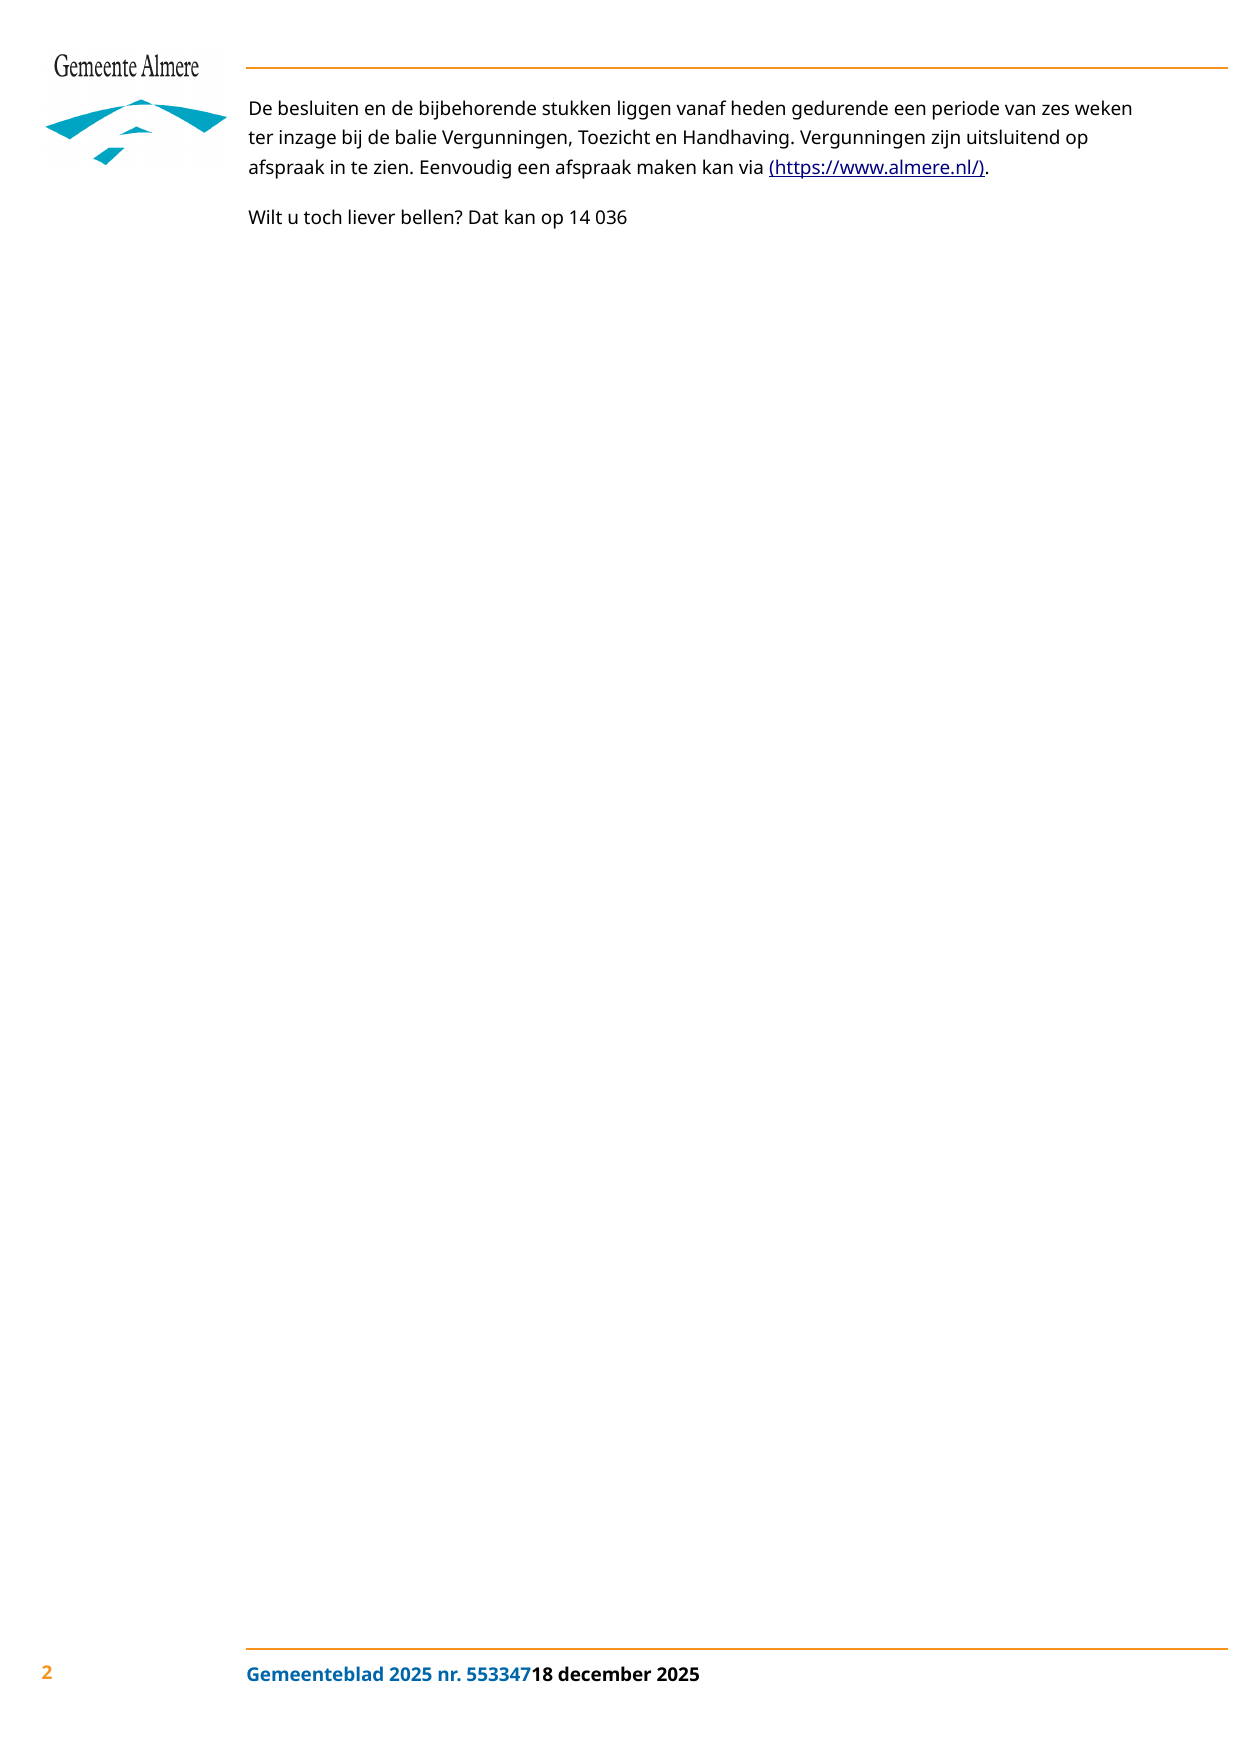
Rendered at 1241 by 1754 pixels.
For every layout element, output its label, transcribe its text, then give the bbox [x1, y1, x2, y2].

text Wilt u toch liever bellen? Dat kan op 14 036 [248, 204, 1152, 230]
text De besluiten en de bijbehorende stukken liggen vanaf heden gedurende een periode van zes weken ter inzage bij de balie Vergunningen, Toezicht en Handhaving. Vergunningen zijn uitsluitend op afspraak in te zien. Eenvoudig een afspraak maken kan via (https://www.almere.nl/). [248, 95, 1152, 180]
picture [41, 47, 231, 172]
